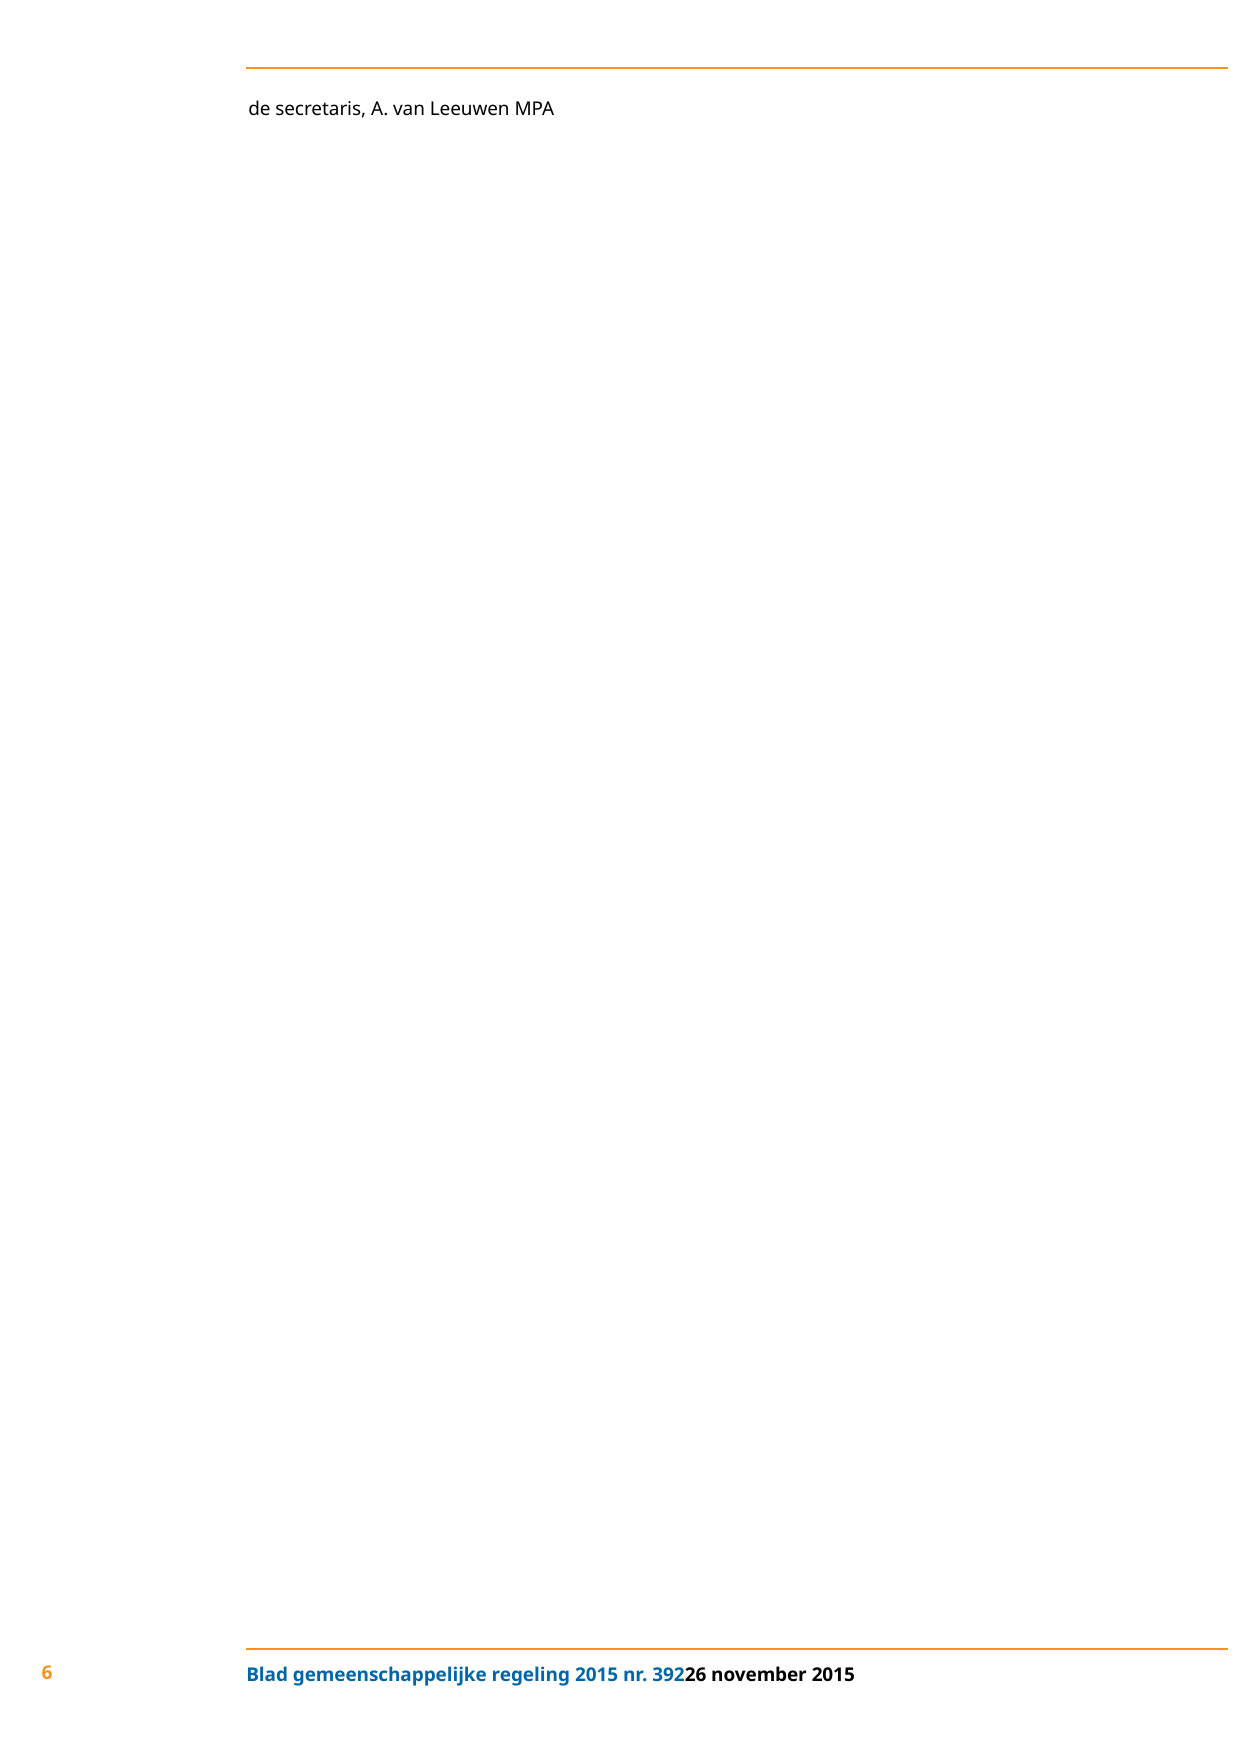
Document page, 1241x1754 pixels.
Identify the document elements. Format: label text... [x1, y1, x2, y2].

text de secretaris, A. van Leeuwen MPA [248, 95, 1152, 121]
picture [41, 47, 231, 172]
